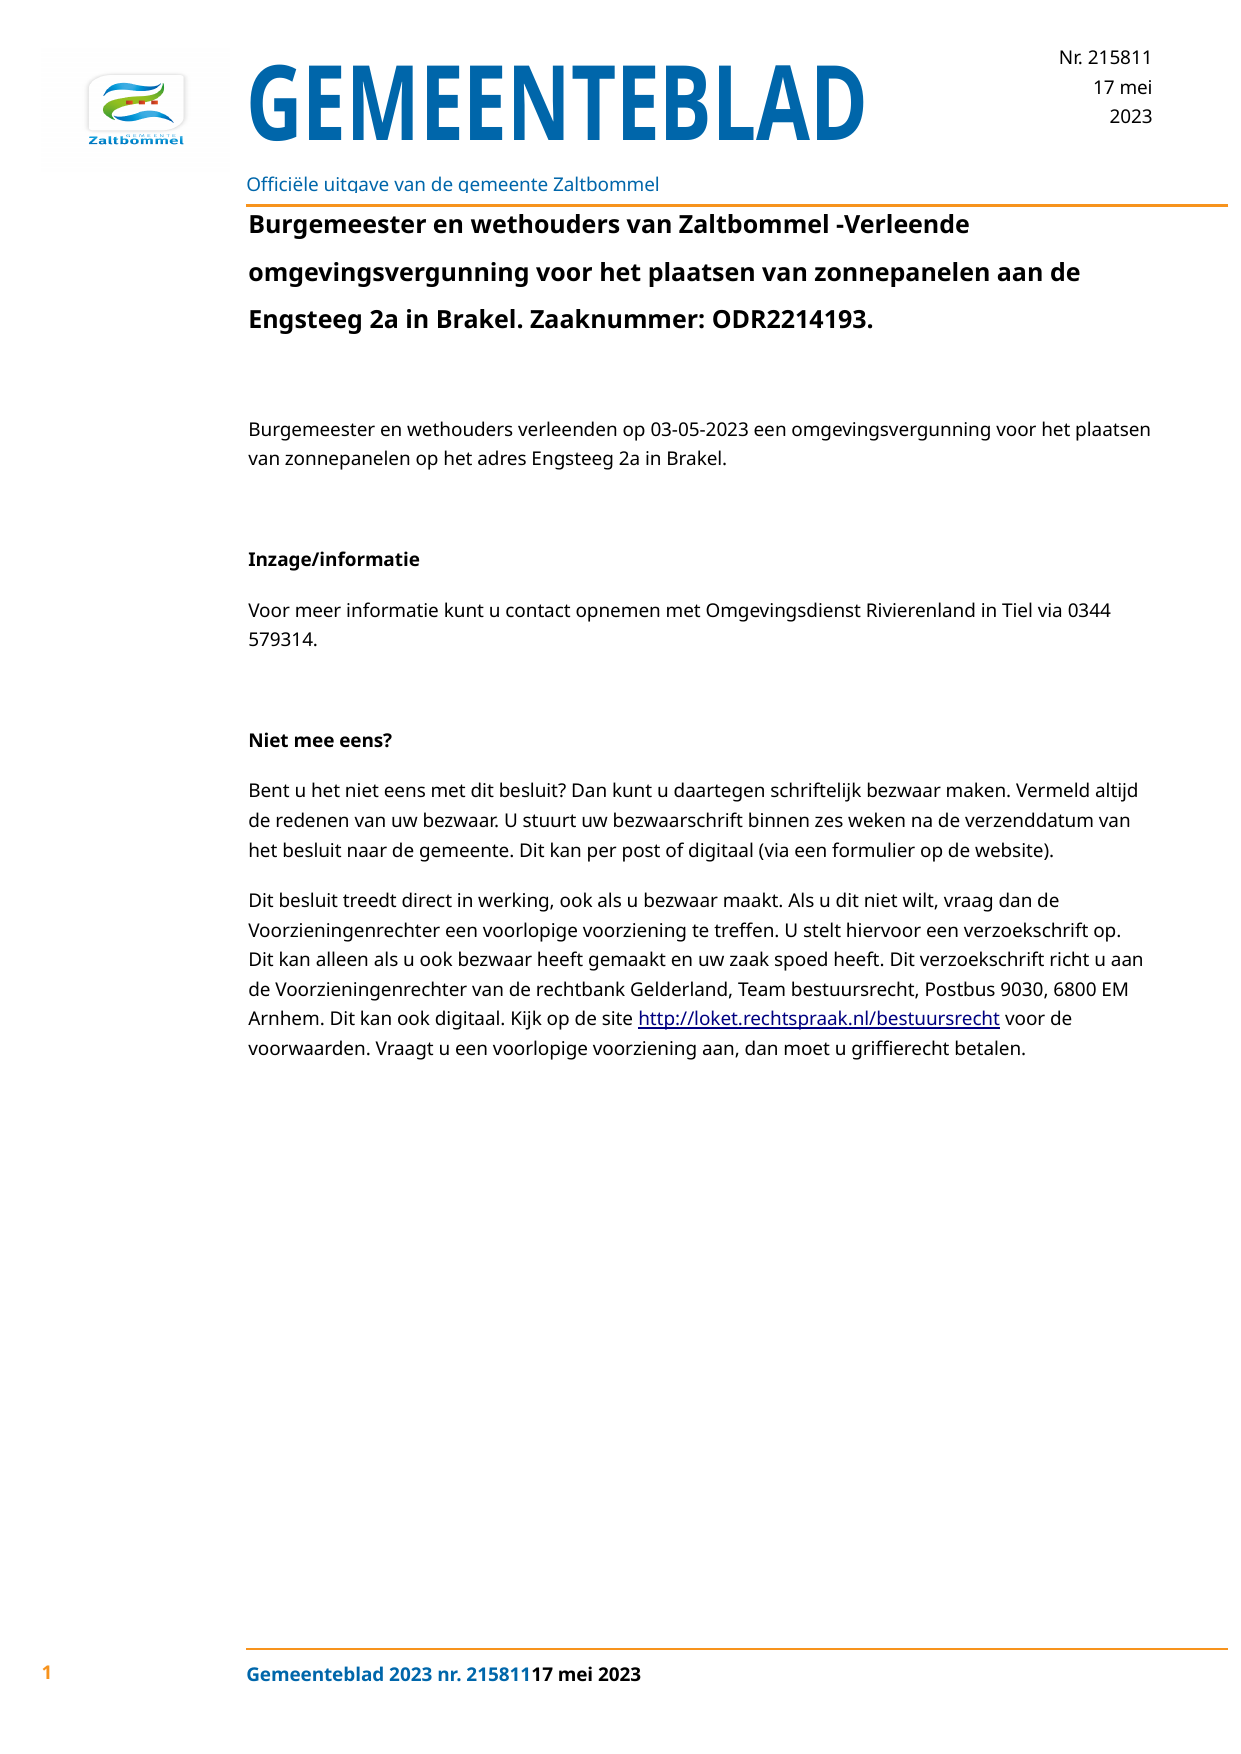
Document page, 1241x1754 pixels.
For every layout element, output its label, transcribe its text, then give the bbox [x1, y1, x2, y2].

text Inzage/informatie [248, 546, 1152, 572]
text Bent u het niet eens met dit besluit? Dan kunt u daartegen schriftelijk bezwaar maken. Vermeld altijd de redenen van uw bezwaar. U stuurt uw bezwaarschrift binnen zes weken na de verzenddatum van het besluit naar de gemeente. Dit kan per post of digitaal (via een formulier op de website). [248, 778, 1152, 862]
text Burgemeester en wethouders van Zaltbommel -Verleende omgevingsvergunning voor het plaatsen van zonnepanelen aan de Engsteeg 2a in Brakel. Zaaknummer: ODR2214193. [248, 207, 1152, 336]
picture [41, 47, 231, 172]
text Voor meer informatie kunt u contact opnemen met Omgevingsdienst Rivierenland in Tiel via 0344 579314. [248, 597, 1152, 652]
text Burgemeester en wethouders verleenden op 03-05-2023 een omgevingsvergunning voor het plaatsen van zonnepanelen op het adres Engsteeg 2a in Brakel. [248, 416, 1152, 471]
text Niet mee eens? [248, 727, 1152, 753]
text Dit besluit treedt direct in werking, ook als u bezwaar maakt. Als u dit niet wilt, vraag dan de Voorzieningenrechter een voorlopige voorziening te treffen. U stelt hiervoor een verzoekschrift op. Dit kan alleen als u ook bezwaar heeft gemaakt en uw zaak spoed heeft. Dit verzoekschrift richt u aan de Voorzieningenrechter van de rechtbank Gelderland, Team bestuursrecht, Postbus 9030, 6800 EM Arnhem. Dit kan ook digitaal. Kijk op de site http://loket.rechtspraak.nl/bestuursrecht voor de voorwaarden. Vraagt u een voorlopige voorziening aan, dan moet u griffierecht betalen. [248, 887, 1152, 1061]
